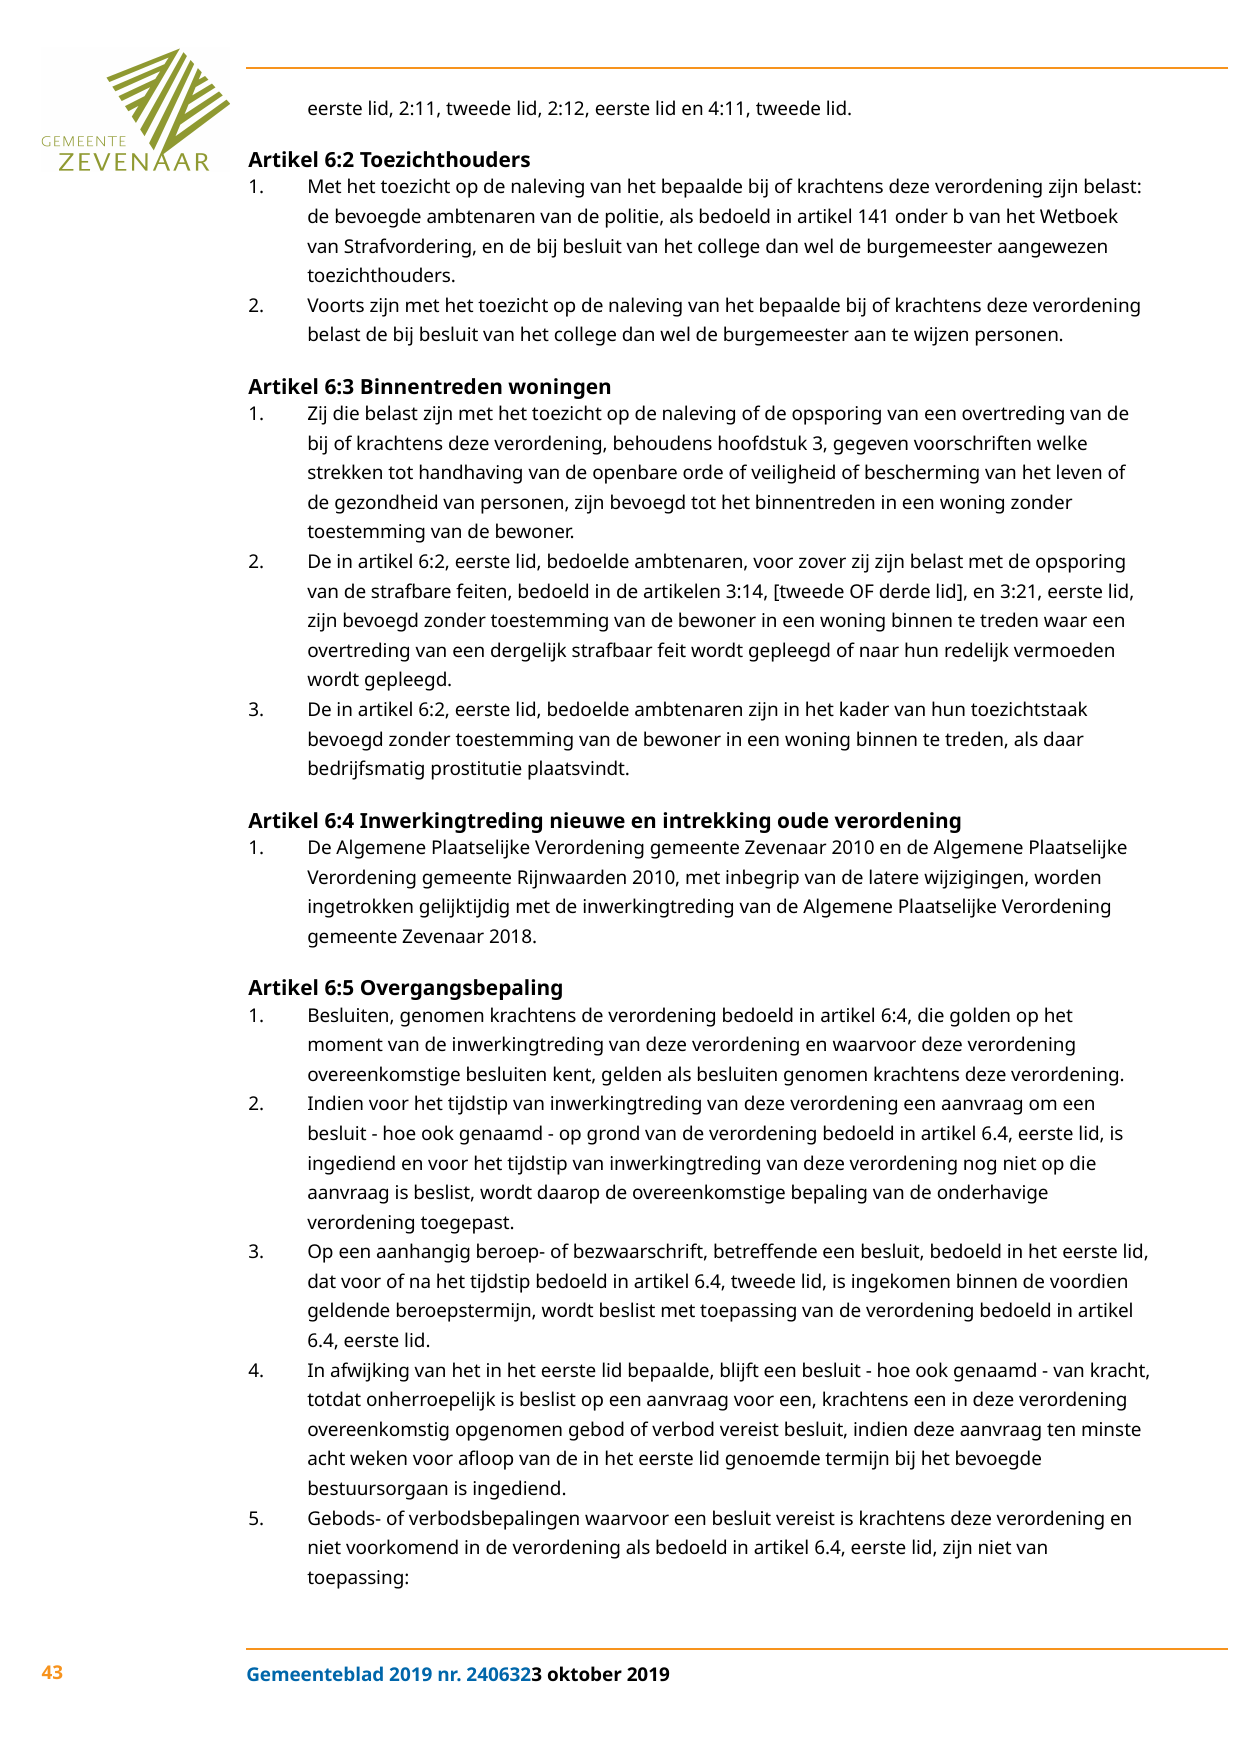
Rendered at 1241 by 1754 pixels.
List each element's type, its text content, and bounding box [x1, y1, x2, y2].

list In afwijking van het in het eerste lid bepaalde, blijft een besluit - hoe ook genaamd - van kracht, totdat onherroepelijk is beslist op een aanvraag voor een, krachtens een in deze verordening overeenkomstig opgenomen gebod of verbod vereist besluit, indien deze aanvraag ten minste acht weken voor afloop van de in het eerste lid genoemde termijn bij het bevoegde bestuursorgaan is ingediend. [248, 1357, 1152, 1501]
list Met het toezicht op de naleving van het bepaalde bij of krachtens deze verordening zijn belast: de bevoegde ambtenaren van de politie, als bedoeld in artikel 141 onder b van het Wetboek van Strafvordering, en de bij besluit van het college dan wel de burgemeester aangewezen toezichthouders. [248, 174, 1152, 288]
text Artikel 6:3 Binnentreden woningen [248, 372, 1152, 400]
text Artikel 6:2 Toezichthouders [248, 145, 1152, 174]
list eerste lid, 2:11, tweede lid, 2:12, eerste lid en 4:11, tweede lid. [248, 95, 1152, 121]
list De in artikel 6:2, eerste lid, bedoelde ambtenaren zijn in het kader van hun toezichtstaak bevoegd zonder toestemming van de bewoner in een woning binnen te treden, als daar bedrijfsmatig prostitutie plaatsvindt. [248, 696, 1152, 781]
list Zij die belast zijn met het toezicht op de naleving of de opsporing van een overtreding van de bij of krachtens deze verordening, behoudens hoofdstuk 3, gegeven voorschriften welke strekken tot handhaving van de openbare orde of veiligheid of bescherming van het leven of de gezondheid van personen, zijn bevoegd tot het binnentreden in een woning zonder toestemming van de bewoner. [248, 400, 1152, 544]
list De in artikel 6:2, eerste lid, bedoelde ambtenaren, voor zover zij zijn belast met de opsporing van de strafbare feiten, bedoeld in de artikelen 3:14, [tweede OF derde lid], en 3:21, eerste lid, zijn bevoegd zonder toestemming van de bewoner in een woning binnen te treden waar een overtreding van een dergelijk strafbaar feit wordt gepleegd of naar hun redelijk vermoeden wordt gepleegd. [248, 548, 1152, 692]
list Besluiten, genomen krachtens de verordening bedoeld in artikel 6:4, die golden op het moment van de inwerkingtreding van deze verordening en waarvoor deze verordening overeenkomstige besluiten kent, gelden als besluiten genomen krachtens deze verordening. [248, 1002, 1152, 1087]
text Artikel 6:5 Overgangsbepaling [248, 973, 1152, 1002]
list Gebods- of verbodsbepalingen waarvoor een besluit vereist is krachtens deze verordening en niet voorkomend in de verordening als bedoeld in artikel 6.4, eerste lid, zijn niet van toepassing: [248, 1505, 1152, 1590]
list Op een aanhangig beroep- of bezwaarschrift, betreffende een besluit, bedoeld in het eerste lid, dat voor of na het tijdstip bedoeld in artikel 6.4, tweede lid, is ingekomen binnen de voordien geldende beroepstermijn, wordt beslist met toepassing van de verordening bedoeld in artikel 6.4, eerste lid. [248, 1238, 1152, 1353]
text Artikel 6:4 Inwerkingtreding nieuwe en intrekking oude verordening [248, 806, 1152, 834]
picture [41, 47, 231, 172]
list De Algemene Plaatselijke Verordening gemeente Zevenaar 2010 en de Algemene Plaatselijke Verordening gemeente Rijnwaarden 2010, met inbegrip van de latere wijzigingen, worden ingetrokken gelijktijdig met de inwerkingtreding van de Algemene Plaatselijke Verordening gemeente Zevenaar 2018. [248, 834, 1152, 949]
list Voorts zijn met het toezicht op de naleving van het bepaalde bij of krachtens deze verordening belast de bij besluit van het college dan wel de burgemeester aan te wijzen personen. [248, 292, 1152, 347]
list Indien voor het tijdstip van inwerkingtreding van deze verordening een aanvraag om een besluit - hoe ook genaamd - op grond van de verordening bedoeld in artikel 6.4, eerste lid, is ingediend en voor het tijdstip van inwerkingtreding van deze verordening nog niet op die aanvraag is beslist, wordt daarop de overeenkomstige bepaling van de onderhavige verordening toegepast. [248, 1091, 1152, 1235]
